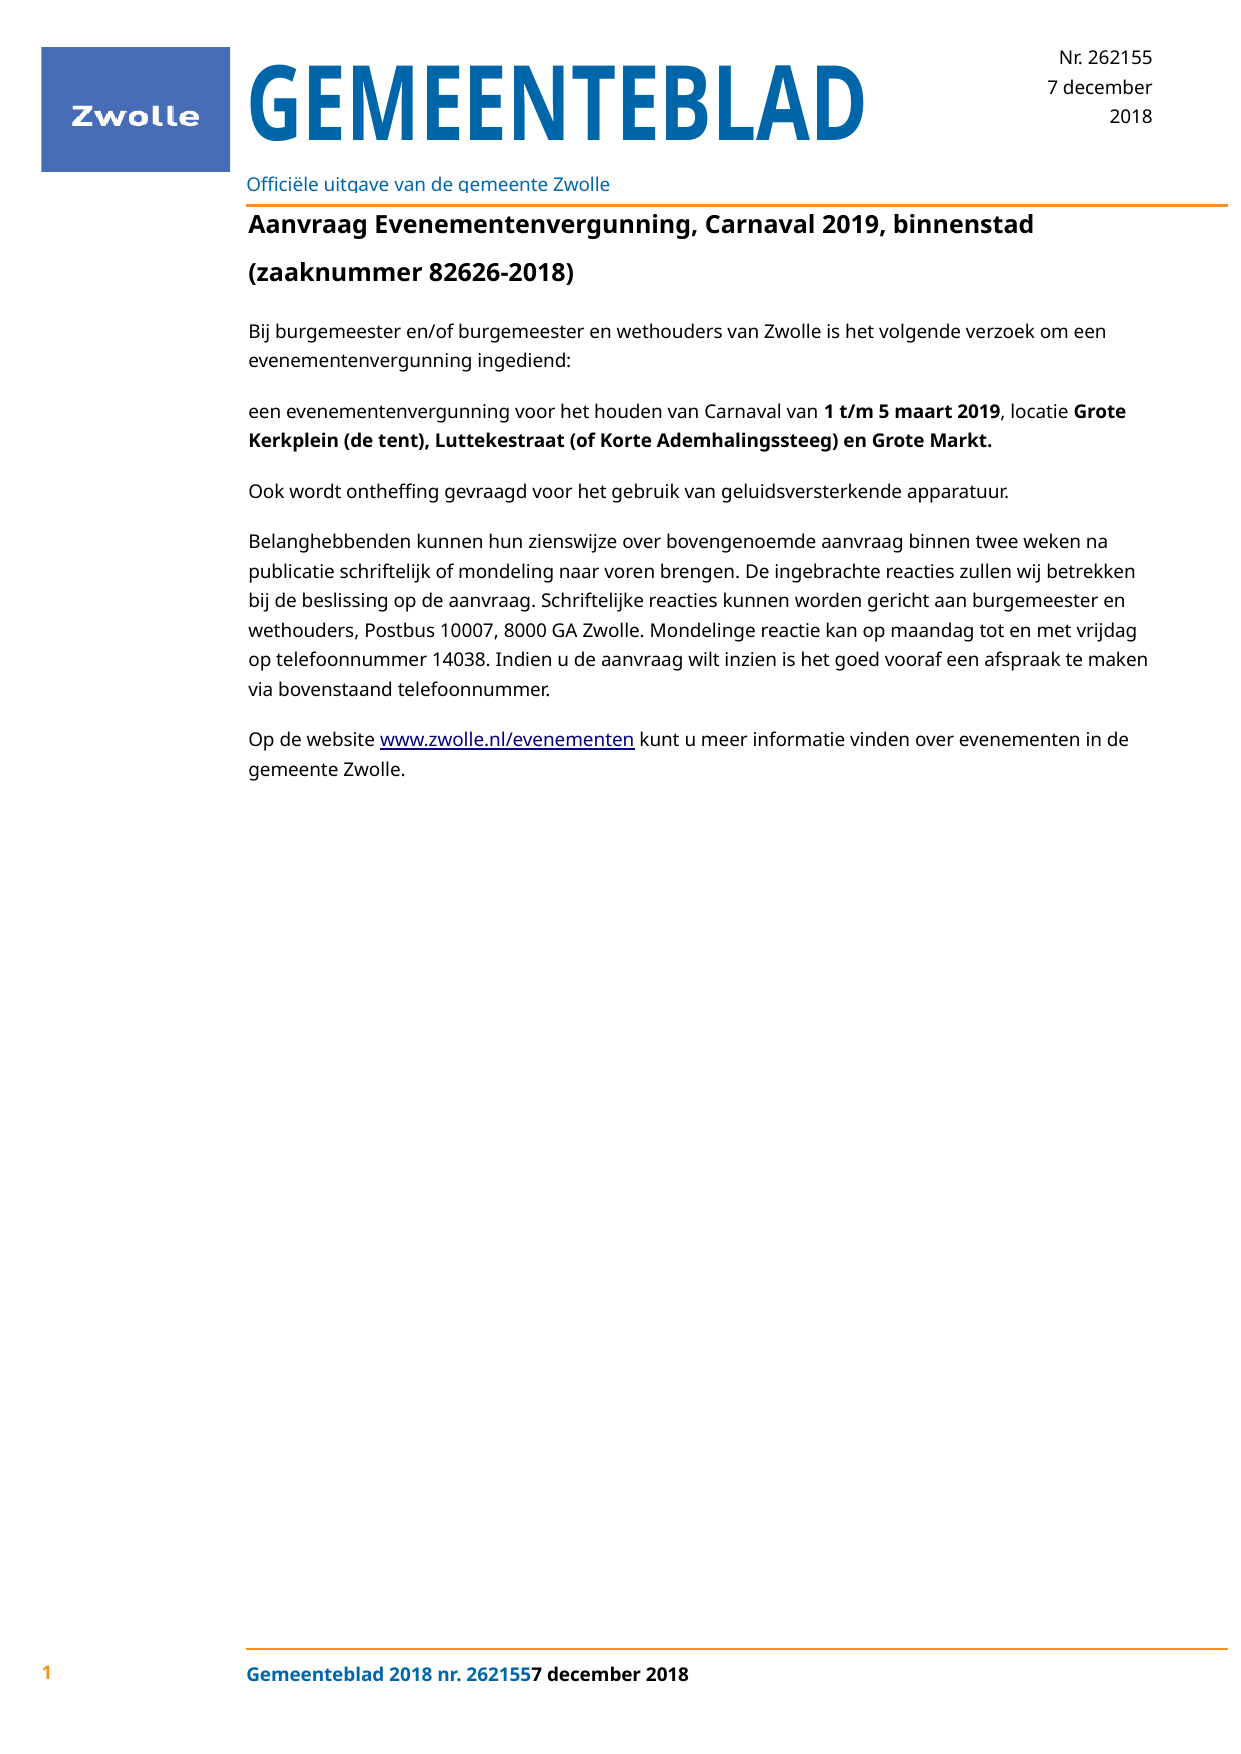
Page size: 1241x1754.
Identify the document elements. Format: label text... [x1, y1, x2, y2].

picture [41, 47, 231, 172]
text Ook wordt ontheffing gevraagd voor het gebruik van geluidsversterkende apparatuur. [248, 478, 1152, 504]
text Aanvraag Evenementenvergunning, Carnaval 2019, binnenstad (zaaknummer 82626-2018) [248, 207, 1152, 288]
text een evenementenvergunning voor het houden van Carnaval van 1 t/m 5 maart 2019, locatie Grote Kerkplein (de tent), Luttekestraat (of Korte Ademhalingssteeg) en Grote Markt. [248, 398, 1152, 453]
text Op de website www.zwolle.nl/evenementen kunt u meer informatie vinden over evenementen in de gemeente Zwolle. [248, 727, 1152, 782]
text Belanghebbenden kunnen hun zienswijze over bovengenoemde aanvraag binnen twee weken na publicatie schriftelijk of mondeling naar voren brengen. De ingebrachte reacties zullen wij betrekken bij de beslissing op de aanvraag. Schriftelijke reacties kunnen worden gericht aan burgemeester en wethouders, Postbus 10007, 8000 GA Zwolle. Mondelinge reactie kan op maandag tot en met vrijdag op telefoonnummer 14038. Indien u de aanvraag wilt inzien is het goed vooraf een afspraak te maken via bovenstaand telefoonnummer. [248, 528, 1152, 702]
text Bij burgemeester en/of burgemeester en wethouders van Zwolle is het volgende verzoek om een evenementenvergunning ingediend: [248, 318, 1152, 373]
